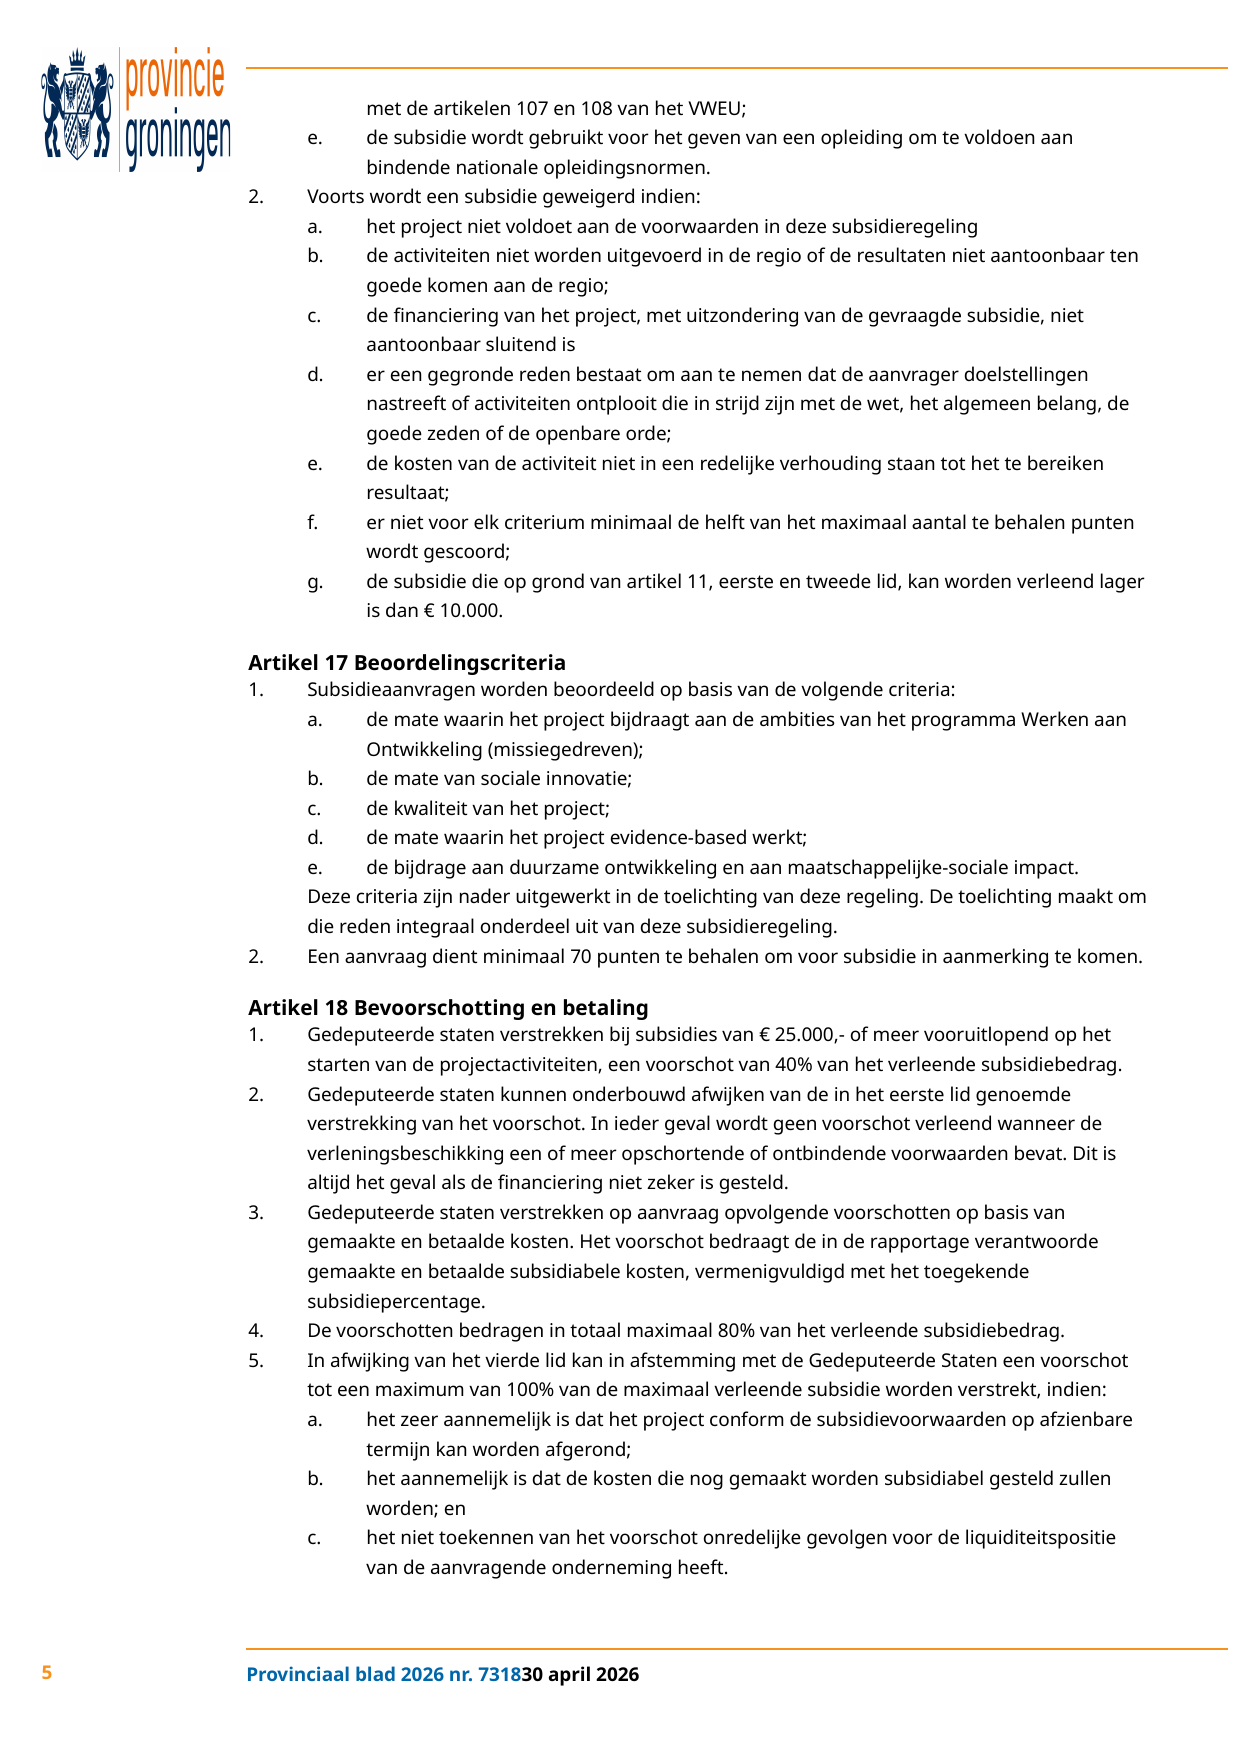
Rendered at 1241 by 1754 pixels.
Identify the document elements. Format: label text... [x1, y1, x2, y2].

list de financiering van het project, met uitzondering van de gevraagde subsidie, niet aantoonbaar sluitend is [307, 302, 1152, 357]
list de activiteiten niet worden uitgevoerd in de regio of de resultaten niet aantoonbaar ten goede komen aan de regio; [307, 243, 1152, 298]
list Gedeputeerde staten verstrekken bij subsidies van € 25.000,- of meer vooruitlopend op het starten van de projectactiviteiten, een voorschot van 40% van het verleende subsidiebedrag. [248, 1022, 1152, 1077]
text Artikel 17 Beoordelingscriteria [248, 648, 1152, 677]
text Artikel 18 Bevoorschotting en betaling [248, 993, 1152, 1022]
list er een gegronde reden bestaat om aan te nemen dat de aanvrager doelstellingen nastreeft of activiteiten ontplooit die in strijd zijn met de wet, het algemeen belang, de goede zeden of de openbare orde; [307, 361, 1152, 446]
list er niet voor elk criterium minimaal de helft van het maximaal aantal te behalen punten wordt gescoord; [307, 509, 1152, 564]
list de subsidie wordt gebruikt voor het geven van een opleiding om te voldoen aan bindende nationale opleidingsnormen. [307, 124, 1152, 180]
list De voorschotten bedragen in totaal maximaal 80% van het verleende subsidiebedrag. [248, 1317, 1152, 1343]
list de mate waarin het project bijdraagt aan de ambities van het programma Werken aan Ontwikkeling (missiegedreven); [307, 706, 1152, 761]
list de mate van sociale innovatie; [307, 765, 1152, 791]
list met de artikelen 107 en 108 van het VWEU; [307, 95, 1152, 121]
list In afwijking van het vierde lid kan in afstemming met de Gedeputeerde Staten een voorschot tot een maximum van 100% van de maximaal verleende subsidie worden verstrekt, indien: [248, 1347, 1152, 1402]
list Gedeputeerde staten verstrekken op aanvraag opvolgende voorschotten op basis van gemaakte en betaalde kosten. Het voorschot bedraagt de in de rapportage verantwoorde gemaakte en betaalde subsidiabele kosten, vermenigvuldigd met het toegekende subsidiepercentage. [248, 1199, 1152, 1314]
list het aannemelijk is dat de kosten die nog gemaakt worden subsidiabel gesteld zullen worden; en [307, 1465, 1152, 1521]
list Voorts wordt een subsidie geweigerd indien: [248, 183, 1152, 209]
list Deze criteria zijn nader uitgewerkt in de toelichting van deze regeling. De toelichting maakt om die reden integraal onderdeel uit van deze subsidieregeling. [248, 884, 1152, 939]
list het project niet voldoet aan de voorwaarden in deze subsidieregeling [307, 213, 1152, 239]
list Een aanvraag dient minimaal 70 punten te behalen om voor subsidie in aanmerking te komen. [248, 943, 1152, 968]
list het niet toekennen van het voorschot onredelijke gevolgen voor de liquiditeitspositie van de aanvragende onderneming heeft. [307, 1524, 1152, 1580]
list de mate waarin het project evidence-based werkt; [307, 824, 1152, 850]
list het zeer aannemelijk is dat het project conform de subsidievoorwaarden op afzienbare termijn kan worden afgerond; [307, 1406, 1152, 1462]
list Gedeputeerde staten kunnen onderbouwd afwijken van de in het eerste lid genoemde verstrekking van het voorschot. In ieder geval wordt geen voorschot verleend wanneer de verleningsbeschikking een of meer opschortende of ontbindende voorwaarden bevat. Dit is altijd het geval als de financiering niet zeker is gesteld. [248, 1081, 1152, 1195]
list de kwaliteit van het project; [307, 795, 1152, 821]
list de subsidie die op grond van artikel 11, eerste en tweede lid, kan worden verleend lager is dan € 10.000. [307, 568, 1152, 623]
picture [41, 47, 231, 172]
list Subsidieaanvragen worden beoordeeld op basis van de volgende criteria: [248, 677, 1152, 702]
list de bijdrage aan duurzame ontwikkeling en aan maatschappelijke-sociale impact. [307, 854, 1152, 880]
list de kosten van de activiteit niet in een redelijke verhouding staan tot het te bereiken resultaat; [307, 450, 1152, 505]
